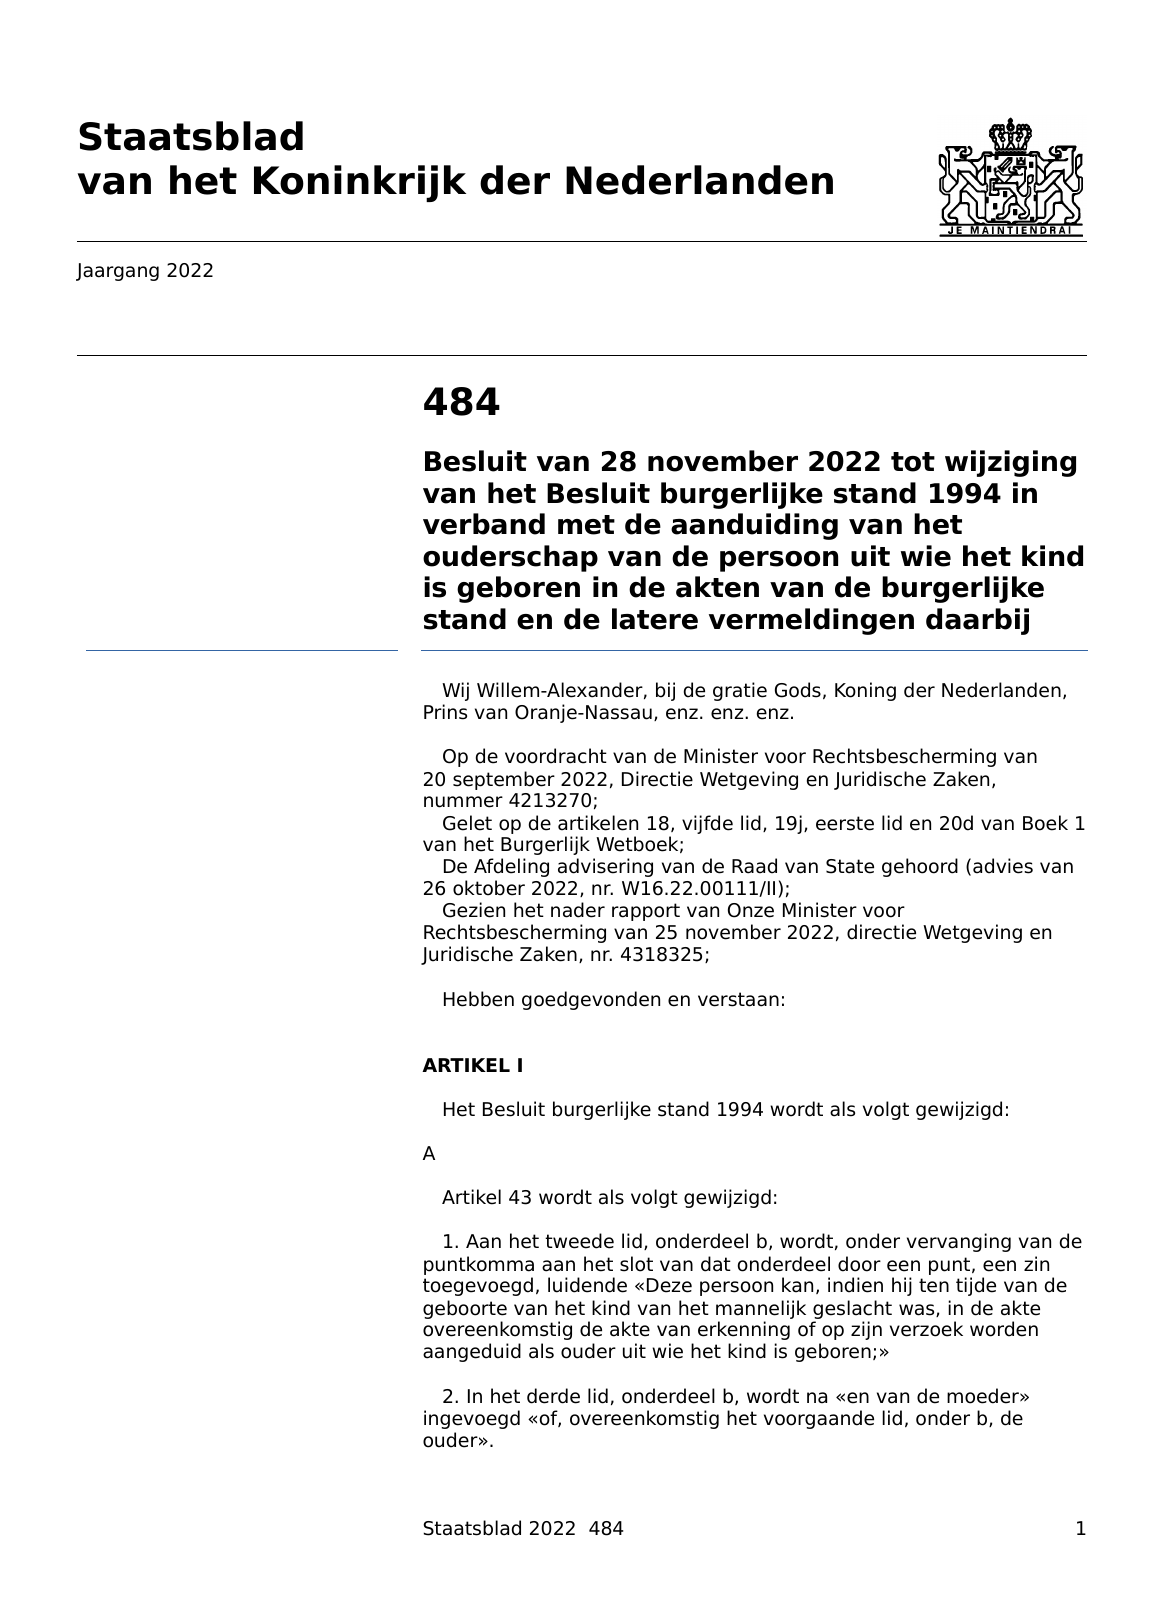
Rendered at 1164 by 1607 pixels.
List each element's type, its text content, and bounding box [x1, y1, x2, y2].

text Wij Willem-Alexander, bij de gratie Gods, Koning der Nederlanden, Prins van Oranje-Nassau, enz. enz. enz. [422, 680, 1087, 724]
picture [936, 115, 1087, 240]
subtitle 484 [422, 381, 1087, 424]
text Het Besluit burgerlijke stand 1994 wordt als volgt gewijzigd: [422, 1099, 1087, 1121]
text 1. Aan het tweede lid, onderdeel b, wordt, onder vervanging van de puntkomma aan het slot van dat onderdeel door een punt, een zin toegevoegd, luidende «Deze persoon kan, indien hij ten tijde van de geboorte van het kind van het mannelijk geslacht was, in de akte overeenkomstig de akte van erkenning of op zijn verzoek worden aangeduid als ouder uit wie het kind is geboren;» [422, 1231, 1087, 1363]
text Besluit van 28 november 2022 tot wijziging van het Besluit burgerlijke stand 1994 in verband met de aanduiding van het ouderschap van de persoon uit wie het kind is geboren in de akten van de burgerlijke stand en de latere vermeldingen daarbij [422, 447, 1087, 636]
subtitle ARTIKEL I [422, 1055, 1087, 1077]
text Gelet op de artikelen 18, vijfde lid, 19j, eerste lid en 20d van Boek 1 van het Burgerlijk Wetboek; [422, 812, 1087, 856]
table_header [886, 100, 1087, 241]
table_header Staatsblad van het Koninkrijk der Nederlanden [77, 100, 886, 241]
text Artikel 43 wordt als volgt gewijzigd: [422, 1187, 1087, 1209]
text De Afdeling advisering van de Raad van State gehoord (advies van 26 oktober 2022, nr. W16.22.00111/II); [422, 856, 1087, 900]
table_cell Jaargang 2022 [77, 242, 1087, 355]
text Gezien het nader rapport van Onze Minister voor Rechtsbescherming van 25 november 2022, directie Wetgeving en Juridische Zaken, nr. 4318325; [422, 900, 1087, 966]
text 2. In het derde lid, onderdeel b, wordt na «en van de moeder» ingevoegd «of, overeenkomstig het voorgaande lid, onder b, de ouder». [422, 1386, 1087, 1451]
text A [422, 1143, 1087, 1165]
text Hebben goedgevonden en verstaan: [422, 988, 1087, 1010]
text Op de voordracht van de Minister voor Rechtsbescherming van 20 september 2022, Directie Wetgeving en Juridische Zaken, nummer 4213270; [422, 746, 1087, 812]
